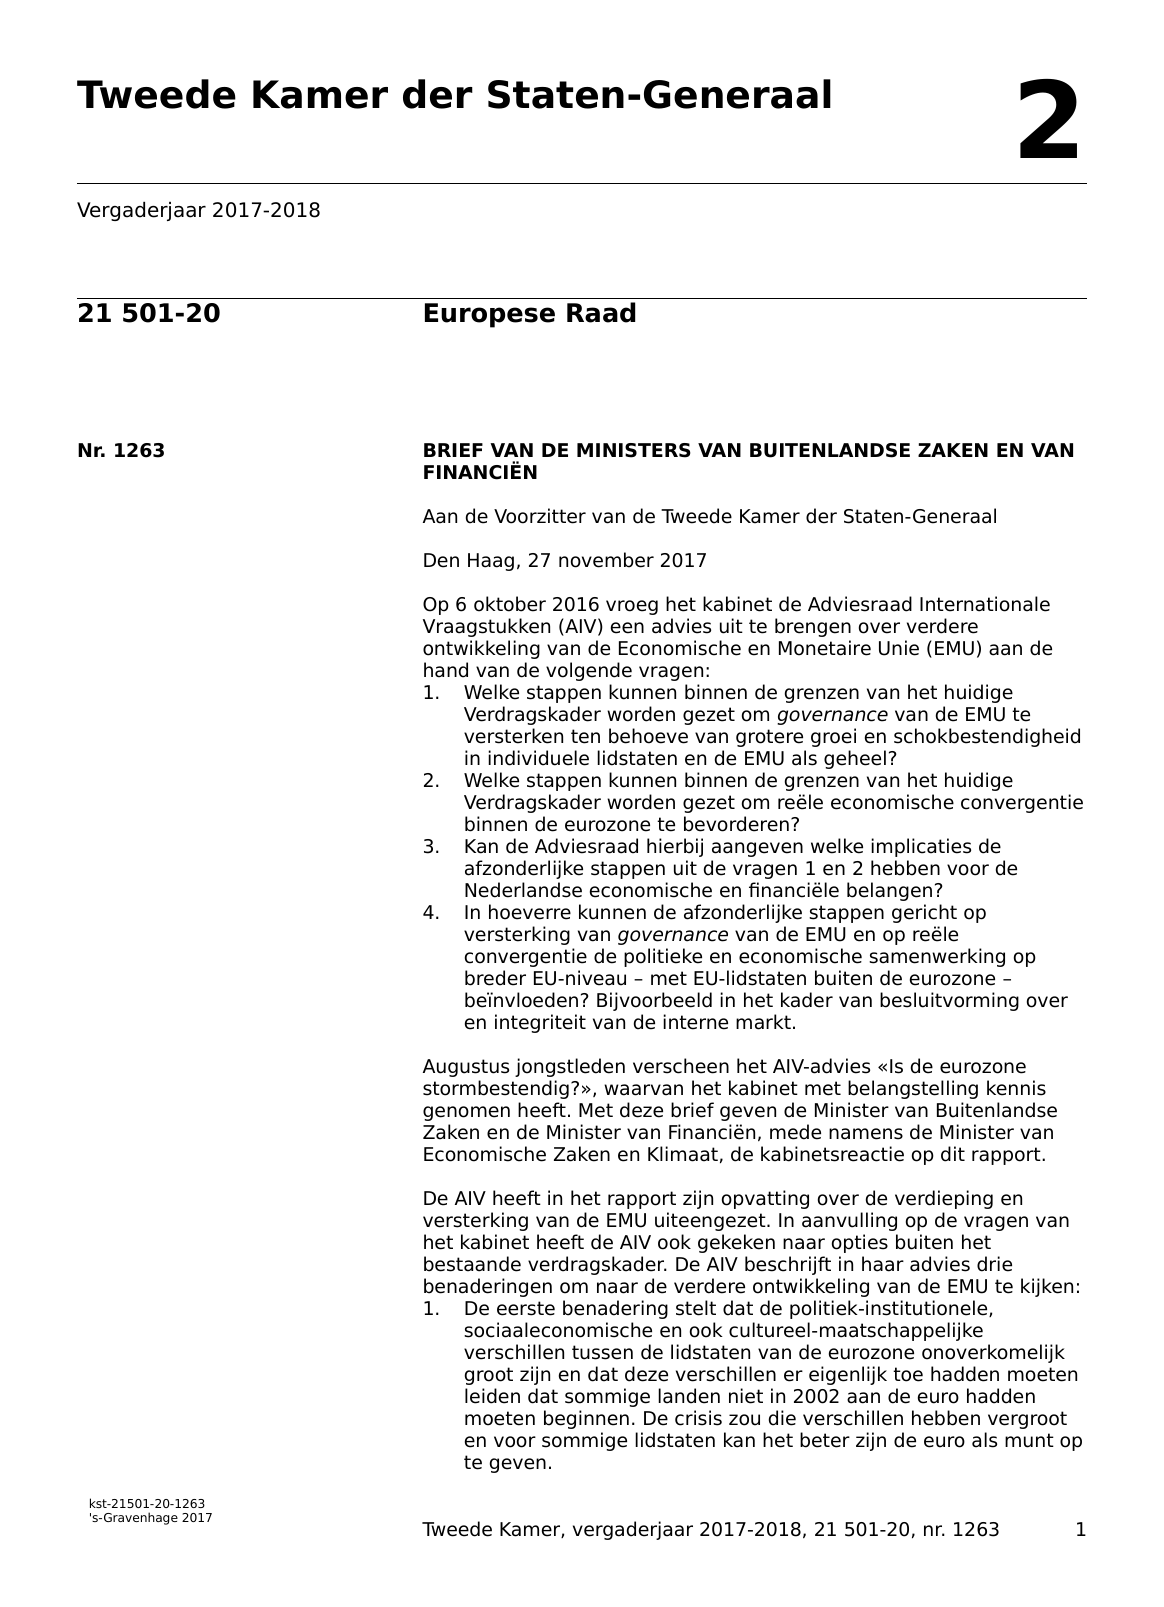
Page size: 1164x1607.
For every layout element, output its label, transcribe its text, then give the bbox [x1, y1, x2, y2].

table_header Tweede Kamer der Staten-Generaal [77, 59, 886, 183]
text 's-Gravenhage 2017 [88, 1511, 323, 1525]
text Augustus jongstleden verscheen het AIV-advies «Is de eurozone stormbestendig?», waarvan het kabinet met belangstelling kennis genomen heeft. Met deze brief geven de Minister van Buitenlandse Zaken en de Minister van Financiën, mede namens de Minister van Economische Zaken en Klimaat, de kabinetsreactie op dit rapport. [422, 1056, 1087, 1166]
text 1. De eerste benadering stelt dat de politiek-institutionele, sociaaleconomische en ook cultureel-maatschappelijke verschillen tussen de lidstaten van de eurozone onoverkomelijk groot zijn en dat deze verschillen er eigenlijk toe hadden moeten leiden dat sommige landen niet in 2002 aan de euro hadden moeten beginnen. De crisis zou die verschillen hebben vergroot en voor sommige lidstaten kan het beter zijn de euro als munt op te geven. [422, 1298, 1087, 1474]
text Op 6 oktober 2016 vroeg het kabinet de Adviesraad Internationale Vraagstukken (AIV) een advies uit te brengen over verdere ontwikkeling van de Economische en Monetaire Unie (EMU) aan de hand van de volgende vragen: [422, 594, 1087, 682]
text 2. Welke stappen kunnen binnen de grenzen van het huidige Verdragskader worden gezet om reële economische convergentie binnen de eurozone te bevorderen? [422, 770, 1087, 836]
text 3. Kan de Adviesraad hierbij aangeven welke implicaties de afzonderlijke stappen uit de vragen 1 en 2 hebben voor de Nederlandse economische en financiële belangen? [422, 836, 1087, 902]
text Den Haag, 27 november 2017 [422, 550, 1087, 572]
text 4. In hoeverre kunnen de afzonderlijke stappen gericht op versterking van governance van de EMU en op reële convergentie de politieke en economische samenwerking op breder EU-niveau – met EU-lidstaten buiten de eurozone – beïnvloeden? Bijvoorbeeld in het kader van besluitvorming over en integriteit van de interne markt. [422, 902, 1087, 1034]
table_cell Vergaderjaar 2017-2018 [77, 184, 1087, 298]
text Aan de Voorzitter van de Tweede Kamer der Staten-Generaal [422, 506, 1087, 528]
text 1. Welke stappen kunnen binnen de grenzen van het huidige Verdragskader worden gezet om governance van de EMU te versterken ten behoeve van grotere groei en schokbestendigheid in individuele lidstaten en de EMU als geheel? [422, 682, 1087, 770]
text De AIV heeft in het rapport zijn opvatting over de verdieping en versterking van de EMU uiteengezet. In aanvulling op de vragen van het kabinet heeft de AIV ook gekeken naar opties buiten het bestaande verdragskader. De AIV beschrijft in haar advies drie benaderingen om naar de verdere ontwikkeling van de EMU te kijken: [422, 1188, 1087, 1298]
text kst-21501-20-1263 [88, 1497, 323, 1511]
table_header 2 [886, 59, 1087, 183]
subtitle 21 501-20 Europese Raad [77, 299, 1087, 329]
subtitle Nr. 1263 BRIEF VAN DE MINISTERS VAN BUITENLANDSE ZAKEN EN VAN FINANCIËN [77, 440, 1087, 484]
